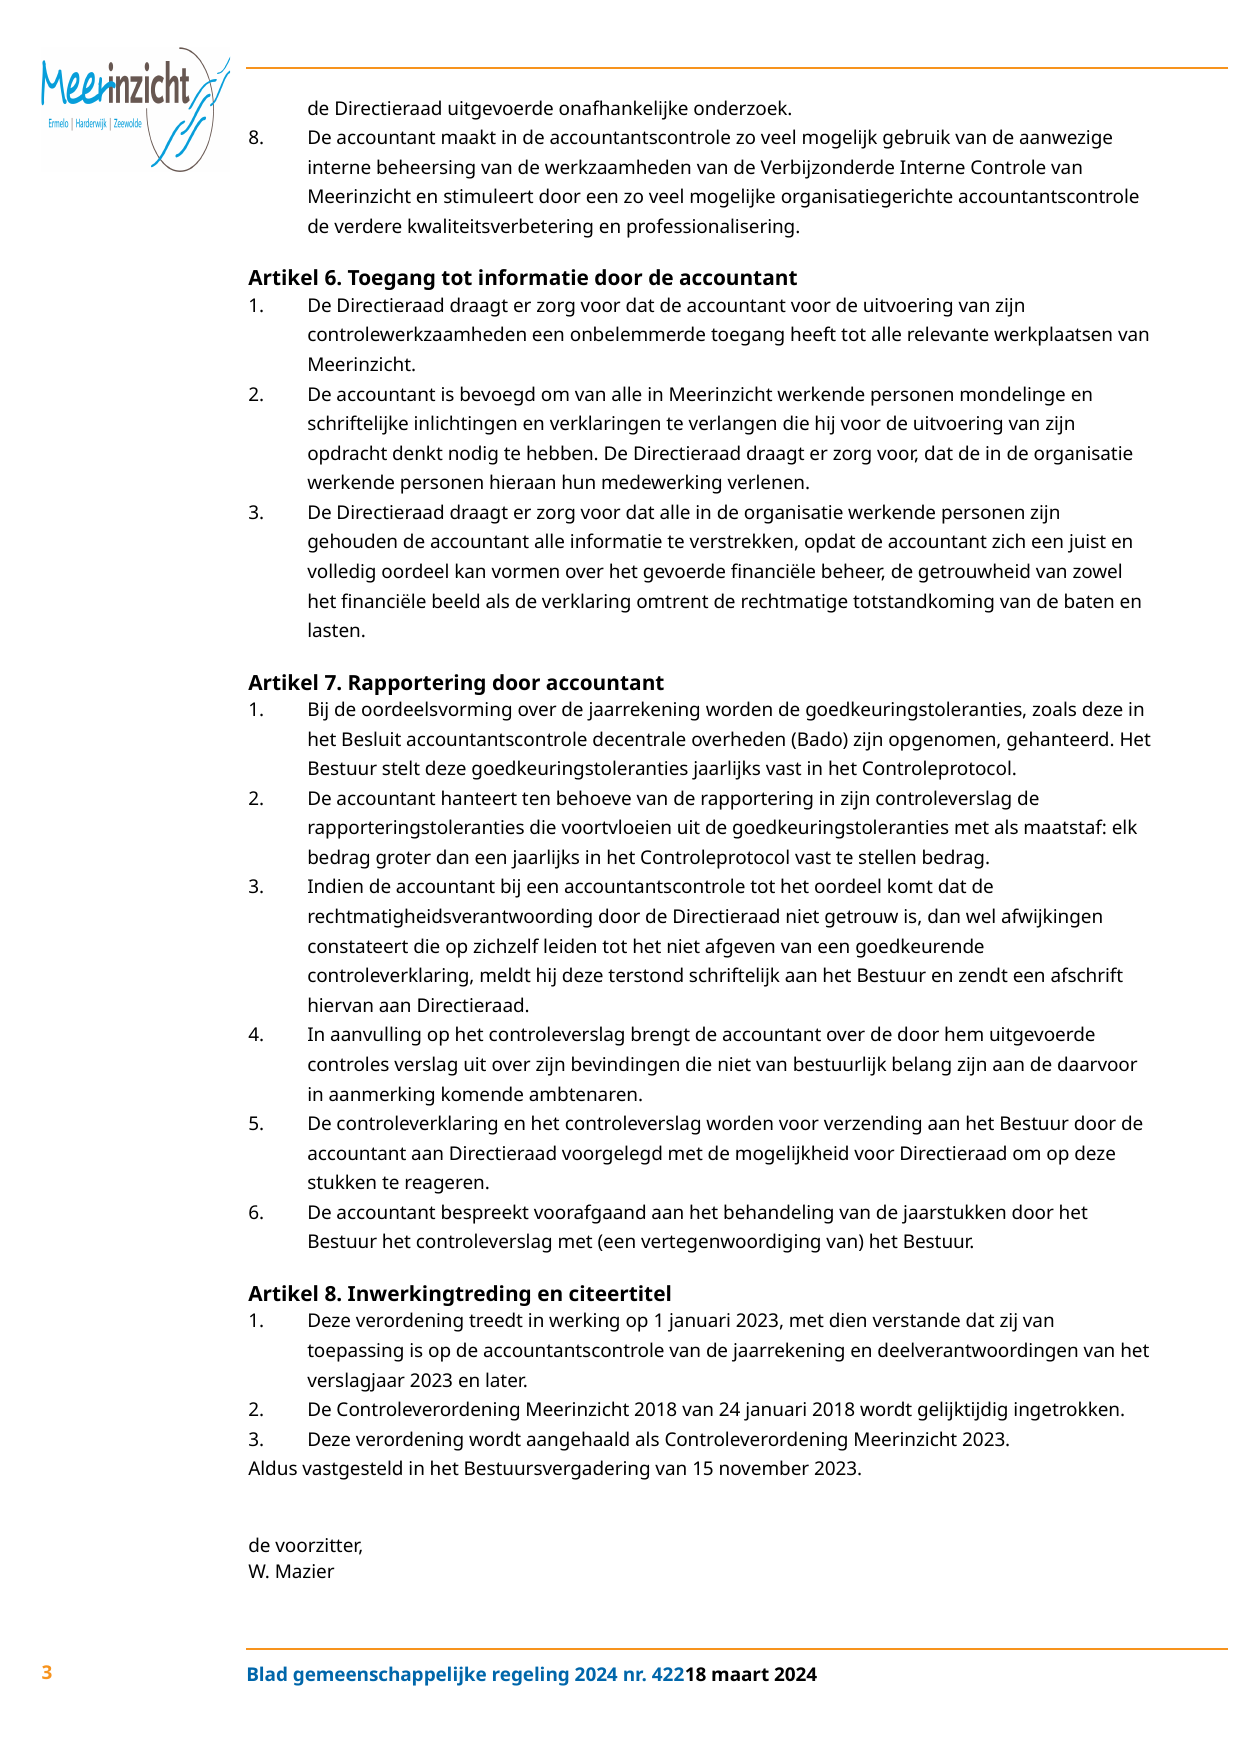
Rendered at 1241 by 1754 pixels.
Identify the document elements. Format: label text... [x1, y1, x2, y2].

text Artikel 8. Inwerkingtreding en citeertitel [248, 1279, 1152, 1308]
list Bij de oordeelsvorming over de jaarrekening worden de goedkeuringstoleranties, zoals deze in het Besluit accountantscontrole decentrale overheden (Bado) zijn opgenomen, gehanteerd. Het Bestuur stelt deze goedkeuringstoleranties jaarlijks vast in het Controleprotocol. [248, 696, 1152, 781]
text Artikel 7. Rapportering door accountant [248, 668, 1152, 696]
list De Directieraad draagt er zorg voor dat alle in de organisatie werkende personen zijn gehouden de accountant alle informatie te verstrekken, opdat de accountant zich een juist en volledig oordeel kan vormen over het gevoerde financiële beheer, de getrouwheid van zowel het financiële beeld als de verklaring omtrent de rechtmatige totstandkoming van de baten en lasten. [248, 499, 1152, 643]
list Deze verordening treedt in werking op 1 januari 2023, met dien verstande dat zij van toepassing is op de accountantscontrole van de jaarrekening en deelverantwoordingen van het verslagjaar 2023 en later. [248, 1308, 1152, 1392]
list De controleverklaring en het controleverslag worden voor verzending aan het Bestuur door de accountant aan Directieraad voorgelegd met de mogelijkheid voor Directieraad om op deze stukken te reageren. [248, 1110, 1152, 1195]
list De accountant hanteert ten behoeve van de rapportering in zijn controleverslag de rapporteringstoleranties die voortvloeien uit de goedkeuringstoleranties met als maatstaf: elk bedrag groter dan een jaarlijks in het Controleprotocol vast te stellen bedrag. [248, 785, 1152, 870]
list De accountant maakt in de accountantscontrole zo veel mogelijk gebruik van de aanwezige interne beheersing van de werkzaamheden van de Verbijzonderde Interne Controle van Meerinzicht en stimuleert door een zo veel mogelijke organisatiegerichte accountantscontrole de verdere kwaliteitsverbetering en professionalisering. [248, 124, 1152, 239]
text Artikel 6. Toegang tot informatie door de accountant [248, 263, 1152, 292]
picture [41, 47, 231, 172]
list In aanvulling op het controleverslag brengt de accountant over de door hem uitgevoerde controles verslag uit over zijn bevindingen die niet van bestuurlijk belang zijn aan de daarvoor in aanmerking komende ambtenaren. [248, 1022, 1152, 1107]
list De accountant is bevoegd om van alle in Meerinzicht werkende personen mondelinge en schriftelijke inlichtingen en verklaringen te verlangen die hij voor de uitvoering van zijn opdracht denkt nodig te hebben. De Directieraad draagt er zorg voor, dat de in de organisatie werkende personen hieraan hun medewerking verlenen. [248, 381, 1152, 495]
text W. Mazier [248, 1558, 1152, 1584]
list de Directieraad uitgevoerde onafhankelijke onderzoek. [248, 95, 1152, 121]
list De Directieraad draagt er zorg voor dat de accountant voor de uitvoering van zijn controlewerkzaamheden een onbelemmerde toegang heeft tot alle relevante werkplaatsen van Meerinzicht. [248, 292, 1152, 377]
list Indien de accountant bij een accountantscontrole tot het oordeel komt dat de rechtmatigheidsverantwoording door de Directieraad niet getrouw is, dan wel afwijkingen constateert die op zichzelf leiden tot het niet afgeven van een goedkeurende controleverklaring, meldt hij deze terstond schriftelijk aan het Bestuur en zendt een afschrift hiervan aan Directieraad. [248, 874, 1152, 1018]
list De accountant bespreekt voorafgaand aan het behandeling van de jaarstukken door het Bestuur het controleverslag met (een vertegenwoordiging van) het Bestuur. [248, 1199, 1152, 1254]
list De Controleverordening Meerinzicht 2018 van 24 januari 2018 wordt gelijktijdig ingetrokken. [248, 1396, 1152, 1422]
text de voorzitter, [248, 1533, 1152, 1558]
list Deze verordening wordt aangehaald als Controleverordening Meerinzicht 2023. [248, 1426, 1152, 1452]
text Aldus vastgesteld in het Bestuursvergadering van 15 november 2023. [248, 1456, 1152, 1481]
